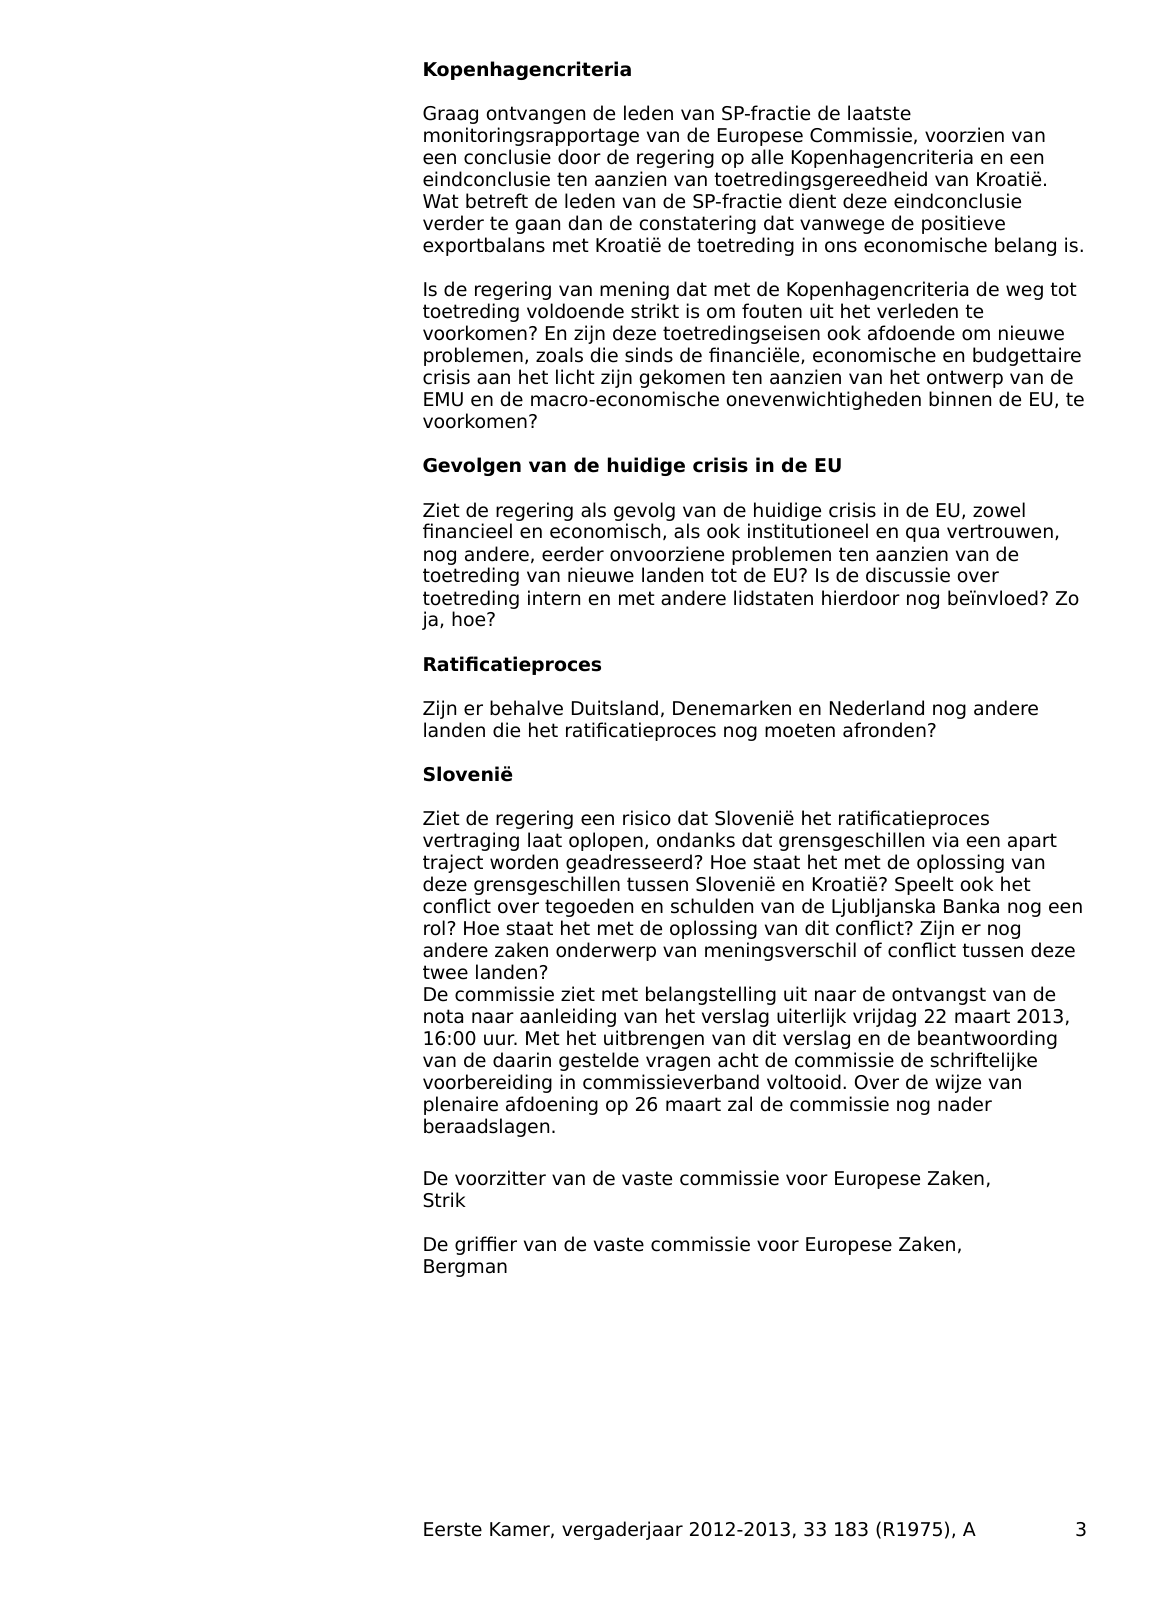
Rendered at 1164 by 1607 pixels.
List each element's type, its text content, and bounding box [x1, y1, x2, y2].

text Zijn er behalve Duitsland, Denemarken en Nederland nog andere landen die het ratificatieproces nog moeten afronden? [422, 698, 1087, 742]
text Is de regering van mening dat met de Kopenhagencriteria de weg tot toetreding voldoende strikt is om fouten uit het verleden te voorkomen? En zijn deze toetredingseisen ook afdoende om nieuwe problemen, zoals die sinds de financiële, economische en budgettaire crisis aan het licht zijn gekomen ten aanzien van het ontwerp van de EMU en de macro-economische onevenwichtigheden binnen de EU, te voorkomen? [422, 279, 1087, 433]
text De commissie ziet met belangstelling uit naar de ontvangst van de nota naar aanleiding van het verslag uiterlijk vrijdag 22 maart 2013, 16:00 uur. Met het uitbrengen van dit verslag en de beantwoording van de daarin gestelde vragen acht de commissie de schriftelijke voorbereiding in commissieverband voltooid. Over de wijze van plenaire afdoening op 26 maart zal de commissie nog nader beraadslagen. [422, 984, 1087, 1138]
subtitle Ratificatieproces [422, 653, 1087, 676]
subtitle Kopenhagencriteria [422, 59, 1087, 81]
text De griffier van de vaste commissie voor Europese Zaken, Bergman [422, 1234, 1087, 1278]
text Ziet de regering als gevolg van de huidige crisis in de EU, zowel financieel en economisch, als ook institutioneel en qua vertrouwen, nog andere, eerder onvoorziene problemen ten aanzien van de toetreding van nieuwe landen tot de EU? Is de discussie over toetreding intern en met andere lidstaten hierdoor nog beïnvloed? Zo ja, hoe? [422, 499, 1087, 631]
text Ziet de regering een risico dat Slovenië het ratificatieproces vertraging laat oplopen, ondanks dat grensgeschillen via een apart traject worden geadresseerd? Hoe staat het met de oplossing van deze grensgeschillen tussen Slovenië en Kroatië? Speelt ook het conflict over tegoeden en schulden van de Ljubljanska Banka nog een rol? Hoe staat het met de oplossing van dit conflict? Zijn er nog andere zaken onderwerp van meningsverschil of conflict tussen deze twee landen? [422, 808, 1087, 984]
subtitle Slovenië [422, 764, 1087, 786]
text De voorzitter van de vaste commissie voor Europese Zaken, Strik [422, 1168, 1087, 1212]
text Graag ontvangen de leden van SP-fractie de laatste monitoringsrapportage van de Europese Commissie, voorzien van een conclusie door de regering op alle Kopenhagencriteria en een eindconclusie ten aanzien van toetredingsgereedheid van Kroatië. Wat betreft de leden van de SP-fractie dient deze eindconclusie verder te gaan dan de constatering dat vanwege de positieve exportbalans met Kroatië de toetreding in ons economische belang is. [422, 103, 1087, 257]
subtitle Gevolgen van de huidige crisis in de EU [422, 455, 1087, 477]
